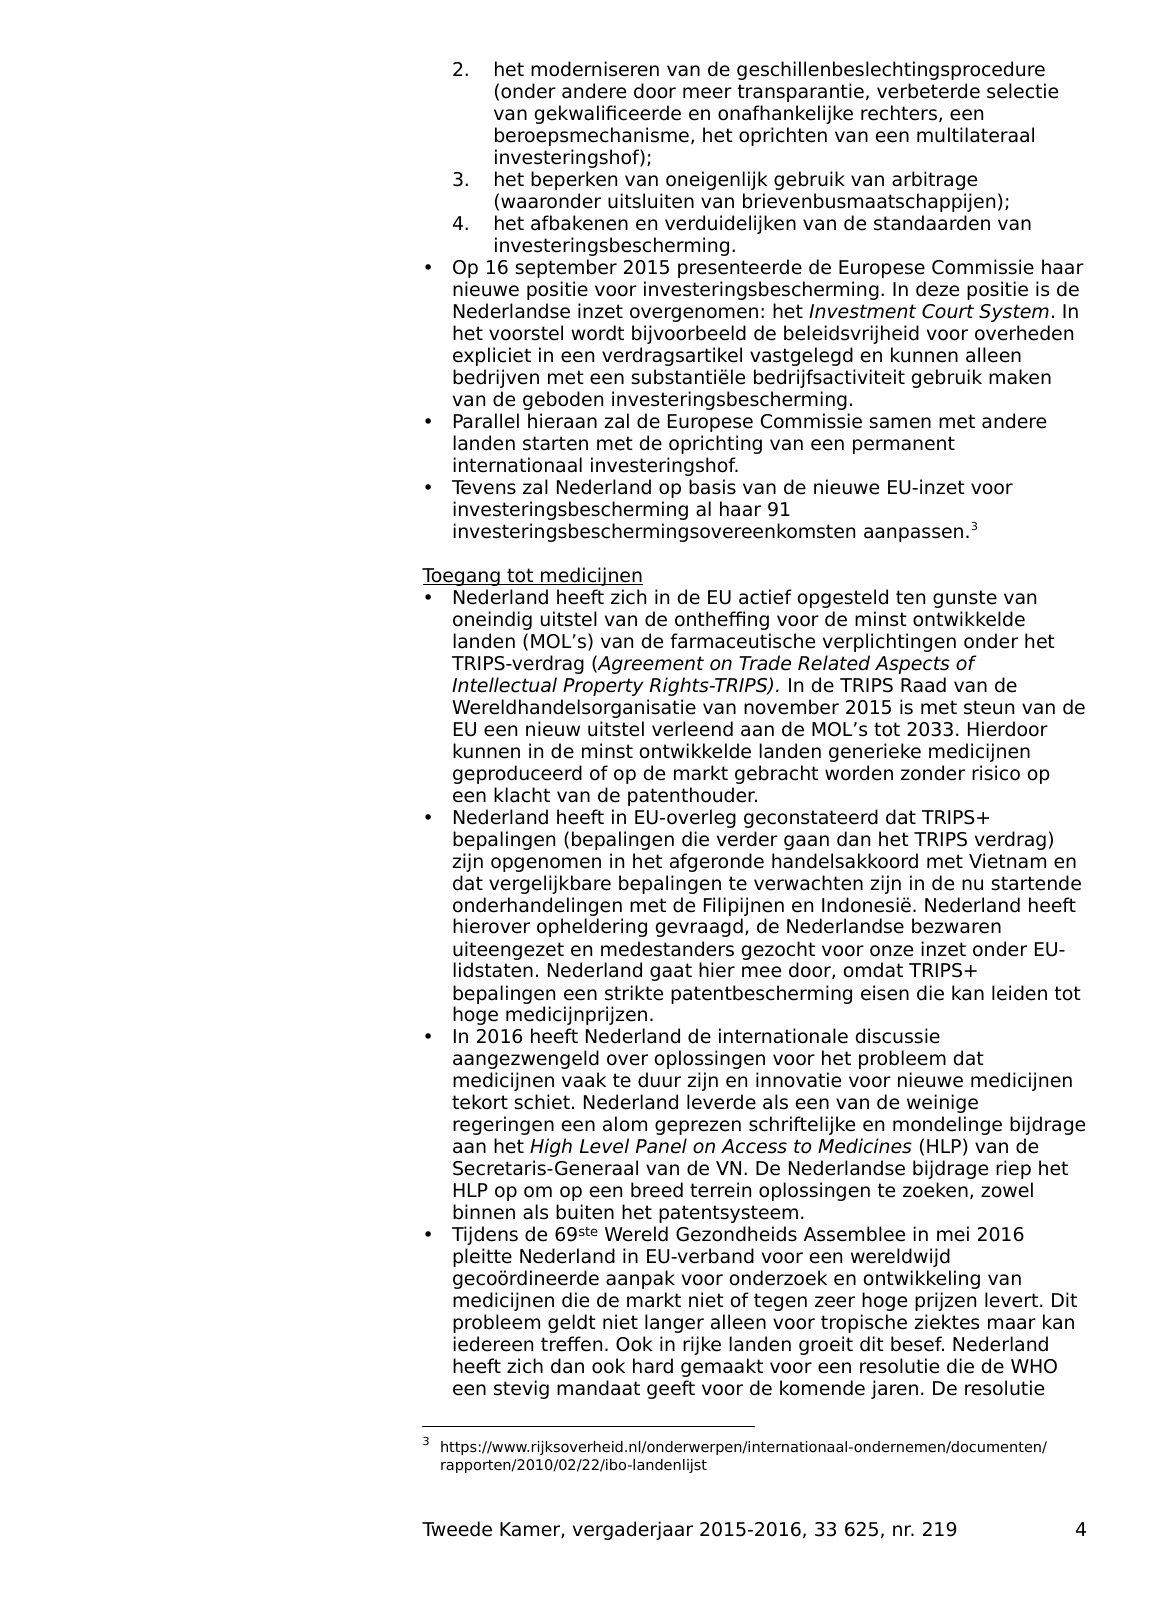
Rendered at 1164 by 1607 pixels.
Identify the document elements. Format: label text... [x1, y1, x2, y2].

text • In 2016 heeft Nederland de internationale discussie aangezwengeld over oplossingen voor het probleem dat medicijnen vaak te duur zijn en innovatie voor nieuwe medicijnen tekort schiet. Nederland leverde als een van de weinige regeringen een alom geprezen schriftelijke en mondelinge bijdrage aan het High Level Panel on Access to Medicines (HLP) van de Secretaris-Generaal van de VN. De Nederlandse bijdrage riep het HLP op om op een breed terrein oplossingen te zoeken, zowel binnen als buiten het patentsysteem. [422, 1026, 1087, 1224]
subtitle Toegang tot medicijnen [422, 565, 1087, 587]
text 4. het afbakenen en verduidelijken van de standaarden van investeringsbescherming. [452, 213, 1087, 257]
text • Op 16 september 2015 presenteerde de Europese Commissie haar nieuwe positie voor investeringsbescherming. In deze positie is de Nederlandse inzet overgenomen: het Investment Court System. In het voorstel wordt bijvoorbeeld de beleidsvrijheid voor overheden expliciet in een verdragsartikel vastgelegd en kunnen alleen bedrijven met een substantiële bedrijfsactiviteit gebruik maken van de geboden investeringsbescherming. [422, 257, 1087, 411]
text • Parallel hieraan zal de Europese Commissie samen met andere landen starten met de oprichting van een permanent internationaal investeringshof. [422, 411, 1087, 477]
text • Tevens zal Nederland op basis van de nieuwe EU-inzet voor investeringsbescherming al haar 91 investeringsbeschermingsovereenkomsten aanpassen. [422, 477, 1087, 543]
text 2. het moderniseren van de geschillenbeslechtingsprocedure (onder andere door meer transparantie, verbeterde selectie van gekwalificeerde en onafhankelijke rechters, een beroepsmechanisme, het oprichten van een multilateraal investeringshof); [452, 59, 1087, 169]
text • Nederland heeft zich in de EU actief opgesteld ten gunste van oneindig uitstel van de ontheffing voor de minst ontwikkelde landen (MOL’s) van de farmaceutische verplichtingen onder het TRIPS-verdrag (Agreement on Trade Related Aspects of Intellectual Property Rights-TRIPS). In de TRIPS Raad van de Wereldhandelsorganisatie van november 2015 is met steun van de EU een nieuw uitstel verleend aan de MOL’s tot 2033. Hierdoor kunnen in de minst ontwikkelde landen generieke medicijnen geproduceerd of op de markt gebracht worden zonder risico op een klacht van de patenthouder. [422, 587, 1087, 807]
text • Nederland heeft in EU-overleg geconstateerd dat TRIPS+ bepalingen (bepalingen die verder gaan dan het TRIPS verdrag) zijn opgenomen in het afgeronde handelsakkoord met Vietnam en dat vergelijkbare bepalingen te verwachten zijn in de nu startende onderhandelingen met de Filipijnen en Indonesië. Nederland heeft hierover opheldering gevraagd, de Nederlandse bezwaren uiteengezet en medestanders gezocht voor onze inzet onder EU-lidstaten. Nederland gaat hier mee door, omdat TRIPS+ bepalingen een strikte patentbescherming eisen die kan leiden tot hoge medicijnprijzen. [422, 807, 1087, 1026]
text 3. het beperken van oneigenlijk gebruik van arbitrage (waaronder uitsluiten van brievenbusmaatschappijen); [452, 169, 1087, 213]
text https://www.rijksoverheid.nl/onderwerpen/internationaal-ondernemen/documenten/rapporten/2010/02/22/ibo-landenlijst [422, 1435, 1087, 1474]
text • Tijdens de 69ste Wereld Gezondheids Assemblee in mei 2016 pleitte Nederland in EU-verband voor een wereldwijd gecoördineerde aanpak voor onderzoek en ontwikkeling van medicijnen die de markt niet of tegen zeer hoge prijzen levert. Dit probleem geldt niet langer alleen voor tropische ziektes maar kan iedereen treffen. Ook in rijke landen groeit dit besef. Nederland heeft zich dan ook hard gemaakt voor een resolutie die de WHO een stevig mandaat geeft voor de komende jaren. De resolutie [422, 1224, 1087, 1400]
